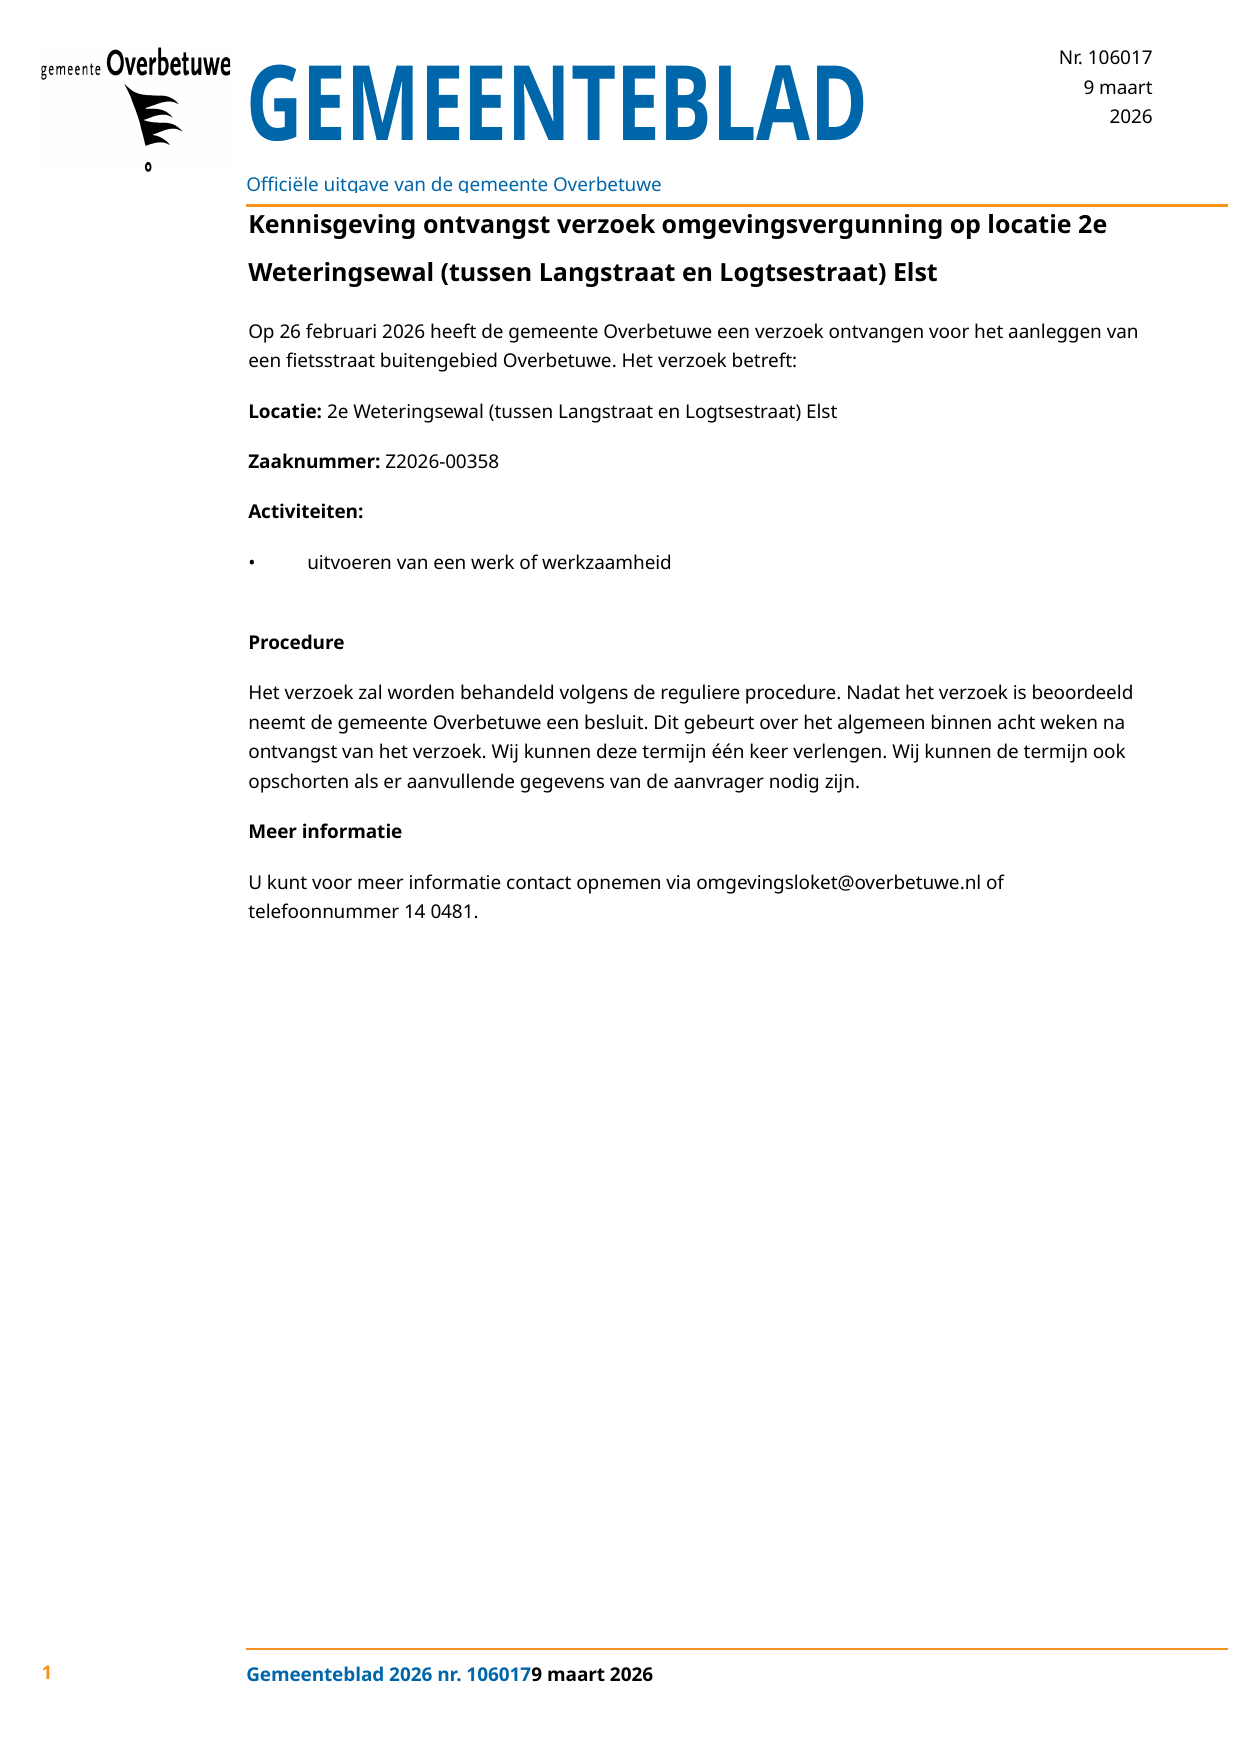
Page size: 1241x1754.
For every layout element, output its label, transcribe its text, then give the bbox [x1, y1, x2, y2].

text Locatie: 2e Weteringsewal (tussen Langstraat en Logtsestraat) Elst [248, 398, 1152, 424]
text Meer informatie [248, 819, 1152, 844]
picture [41, 47, 231, 172]
text Het verzoek zal worden behandeld volgens de reguliere procedure. Nadat het verzoek is beoordeeld neemt de gemeente Overbetuwe een besluit. Dit gebeurt over het algemeen binnen acht weken na ontvangst van het verzoek. Wij kunnen deze termijn één keer verlengen. Wij kunnen de termijn ook opschorten als er aanvullende gegevens van de aanvrager nodig zijn. [248, 679, 1152, 794]
text Kennisgeving ontvangst verzoek omgevingsvergunning op locatie 2e Weteringsewal (tussen Langstraat en Logtsestraat) Elst [248, 207, 1152, 288]
text Activiteiten: [248, 499, 1152, 524]
list uitvoeren van een werk of werkzaamheid [248, 549, 1152, 575]
text Zaaknummer: Z2026-00358 [248, 448, 1152, 474]
text Procedure [248, 629, 1152, 655]
text U kunt voor meer informatie contact opnemen via omgevingsloket@overbetuwe.nl of telefoonnummer 14 0481. [248, 869, 1152, 924]
text Op 26 februari 2026 heeft de gemeente Overbetuwe een verzoek ontvangen voor het aanleggen van een fietsstraat buitengebied Overbetuwe. Het verzoek betreft: [248, 318, 1152, 373]
